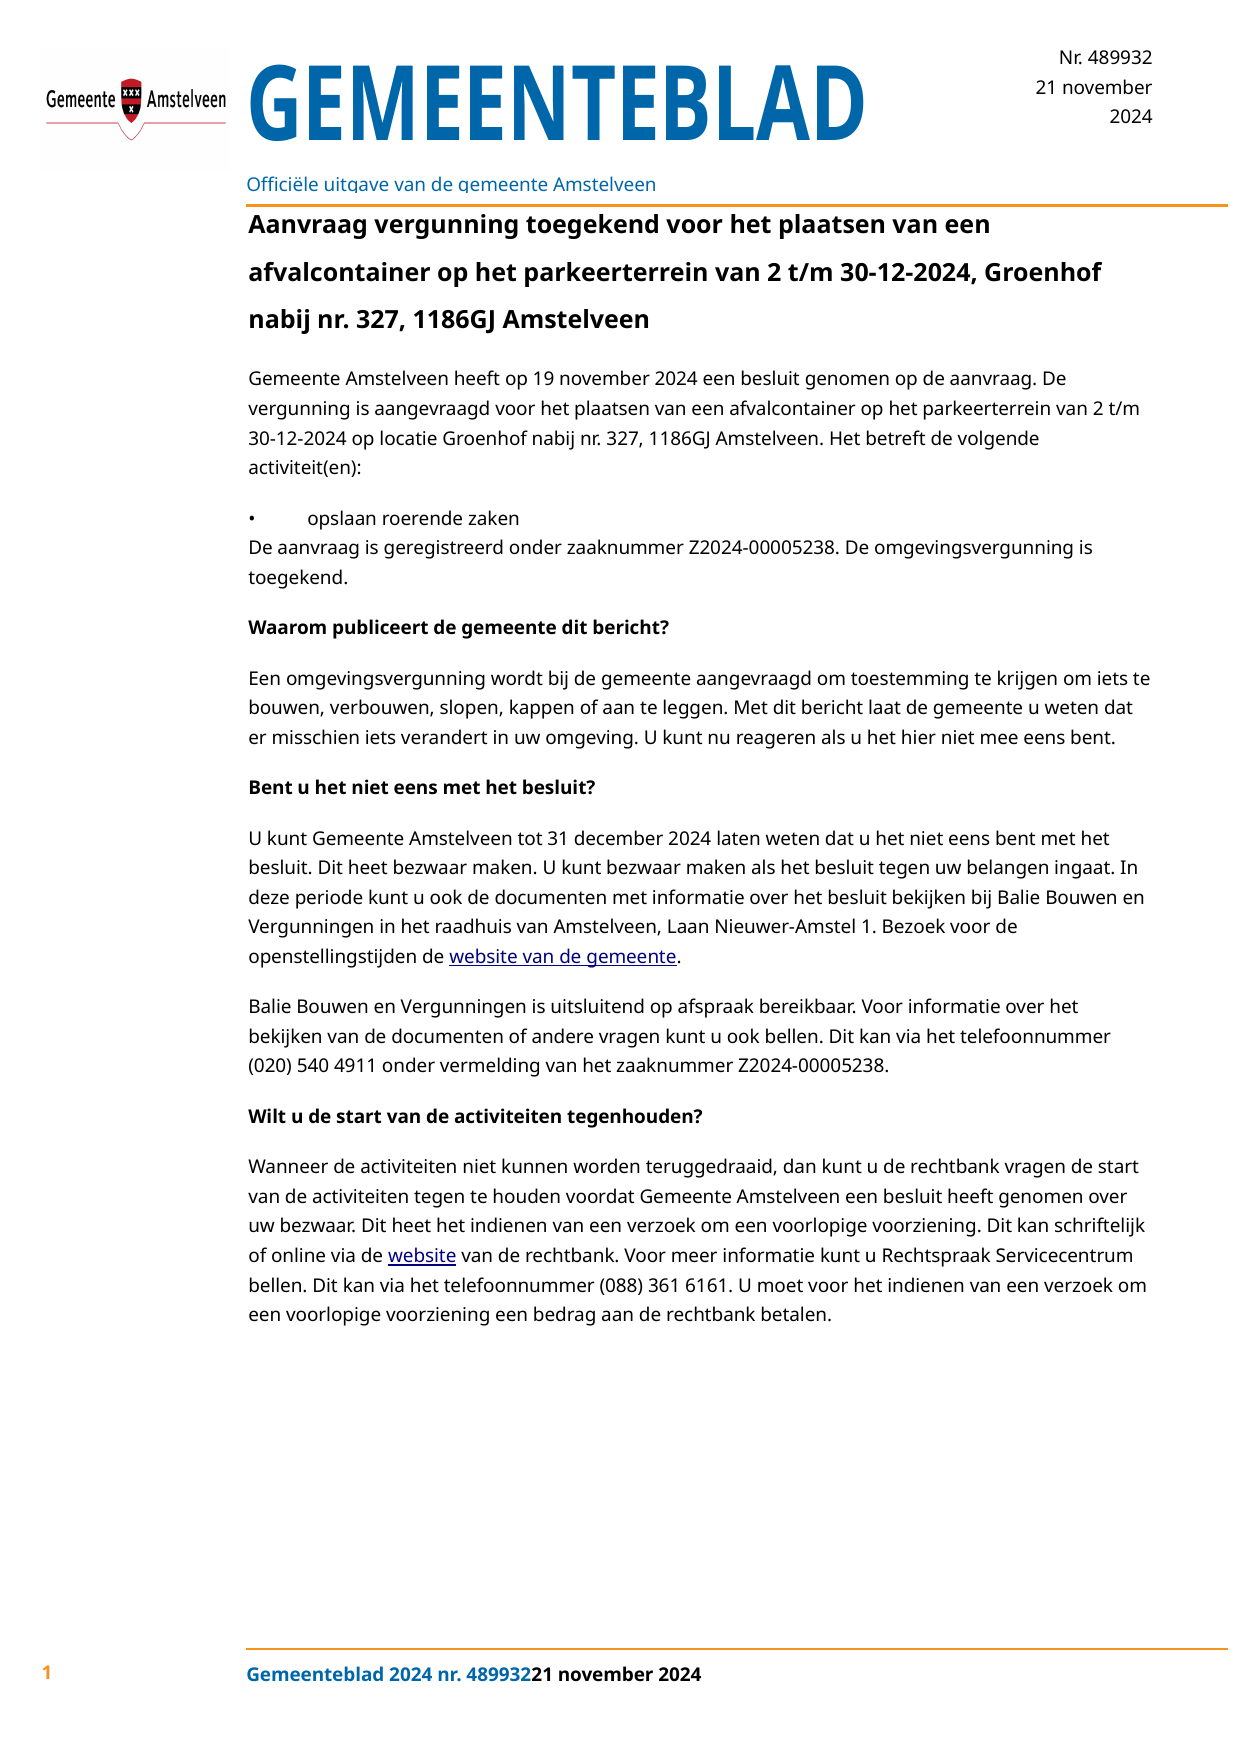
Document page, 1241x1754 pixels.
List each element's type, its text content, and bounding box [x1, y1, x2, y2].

text De aanvraag is geregistreerd onder zaaknummer Z2024-00005238. De omgevingsvergunning is toegekend. [248, 534, 1152, 589]
text Waarom publiceert de gemeente dit bericht? [248, 614, 1152, 640]
text Balie Bouwen en Vergunningen is uitsluitend op afspraak bereikbaar. Voor informatie over het bekijken van de documenten of andere vragen kunt u ook bellen. Dit kan via het telefoonnummer (020) 540 4911 onder vermelding van het zaaknummer Z2024-00005238. [248, 993, 1152, 1078]
text Een omgevingsvergunning wordt bij de gemeente aangevraagd om toestemming te krijgen om iets te bouwen, verbouwen, slopen, kappen of aan te leggen. Met dit bericht laat de gemeente u weten dat er misschien iets verandert in uw omgeving. U kunt nu reageren als u het hier niet mee eens bent. [248, 665, 1152, 749]
text Aanvraag vergunning toegekend voor het plaatsen van een afvalcontainer op het parkeerterrein van 2 t/m 30-12-2024, Groenhof nabij nr. 327, 1186GJ Amstelveen [248, 207, 1152, 336]
picture [41, 47, 231, 172]
text Wanneer de activiteiten niet kunnen worden teruggedraaid, dan kunt u de rechtbank vragen de start van de activiteiten tegen te houden voordat Gemeente Amstelveen een besluit heeft genomen over uw bezwaar. Dit heet het indienen van een verzoek om een voorlopige voorziening. Dit kan schriftelijk of online via de website van de rechtbank. Voor meer informatie kunt u Rechtspraak Servicecentrum bellen. Dit kan via het telefoonnummer (088) 361 6161. U moet voor het indienen van een verzoek om een voorlopige voorziening een bedrag aan de rechtbank betalen. [248, 1153, 1152, 1327]
text Wilt u de start van de activiteiten tegenhouden? [248, 1103, 1152, 1129]
text Gemeente Amstelveen heeft op 19 november 2024 een besluit genomen op de aanvraag. De vergunning is aangevraagd voor het plaatsen van een afvalcontainer op het parkeerterrein van 2 t/m 30-12-2024 op locatie Groenhof nabij nr. 327, 1186GJ Amstelveen. Het betreft de volgende activiteit(en): [248, 366, 1152, 480]
text Bent u het niet eens met het besluit? [248, 774, 1152, 800]
text U kunt Gemeente Amstelveen tot 31 december 2024 laten weten dat u het niet eens bent met het besluit. Dit heet bezwaar maken. U kunt bezwaar maken als het besluit tegen uw belangen ingaat. In deze periode kunt u ook de documenten met informatie over het besluit bekijken bij Balie Bouwen en Vergunningen in het raadhuis van Amstelveen, Laan Nieuwer-Amstel 1. Bezoek voor de openstellingstijden de website van de gemeente. [248, 825, 1152, 969]
list opslaan roerende zaken [248, 505, 1152, 530]
